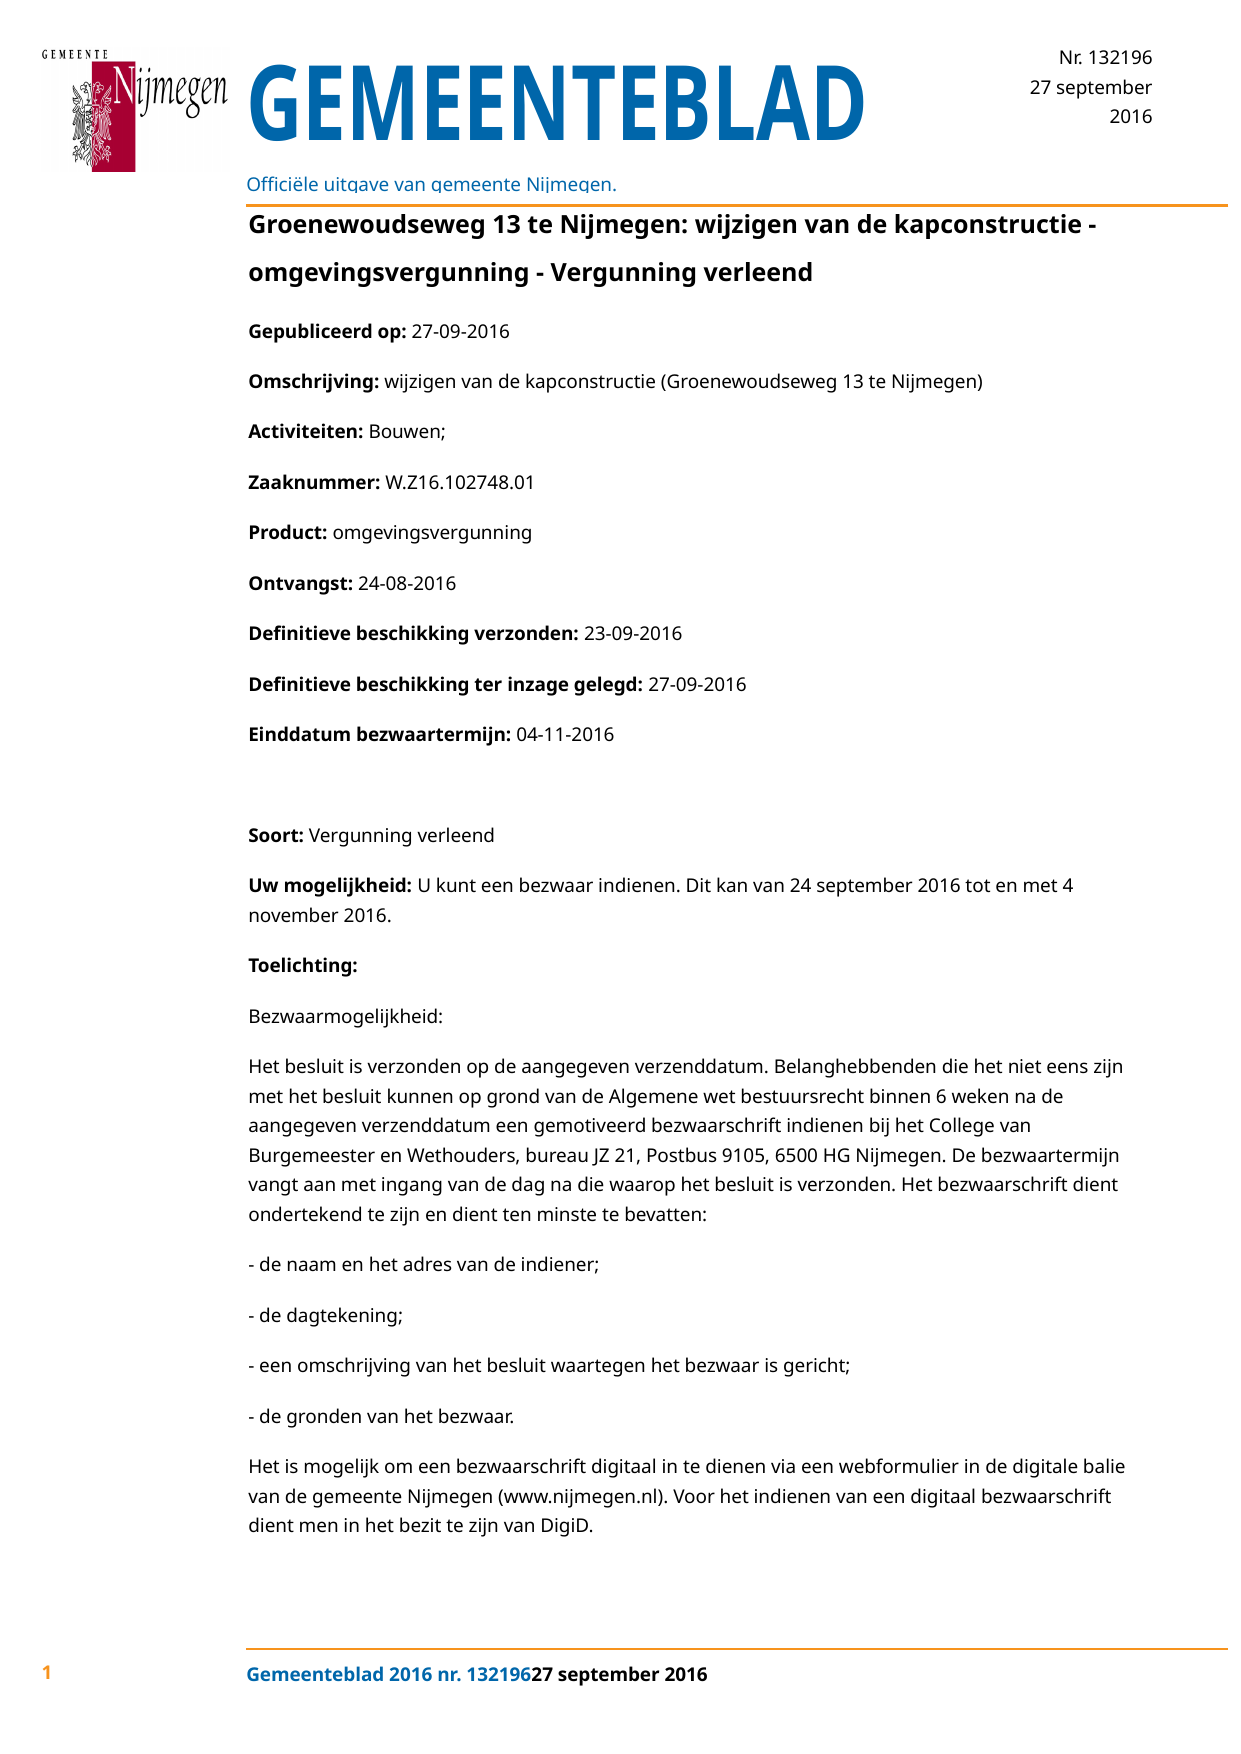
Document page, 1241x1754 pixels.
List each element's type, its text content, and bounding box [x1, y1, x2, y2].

text Het is mogelijk om een bezwaarschrift digitaal in te dienen via een webformulier in de digitale balie van de gemeente Nijmegen (www.nijmegen.nl). Voor het indienen van een digitaal bezwaarschrift dient men in het bezit te zijn van DigiD. [248, 1453, 1152, 1538]
text - een omschrijving van het besluit waartegen het bezwaar is gericht; [248, 1352, 1152, 1378]
text Product: omgevingsvergunning [248, 519, 1152, 545]
text - de gronden van het bezwaar. [248, 1403, 1152, 1429]
text - de dagtekening; [248, 1302, 1152, 1328]
text - de naam en het adres van de indiener; [248, 1252, 1152, 1277]
text Toelichting: [248, 952, 1152, 978]
text Soort: Vergunning verleend [248, 822, 1152, 848]
text Het besluit is verzonden op de aangegeven verzenddatum. Belanghebbenden die het niet eens zijn met het besluit kunnen op grond van de Algemene wet bestuursrecht binnen 6 weken na de aangegeven verzenddatum een gemotiveerd bezwaarschrift indienen bij het College van Burgemeester en Wethouders, bureau JZ 21, Postbus 9105, 6500 HG Nijmegen. De bezwaartermijn vangt aan met ingang van de dag na die waarop het besluit is verzonden. Het bezwaarschrift dient ondertekend te zijn en dient ten minste te bevatten: [248, 1053, 1152, 1227]
text Omschrijving: wijzigen van de kapconstructie (Groenewoudseweg 13 te Nijmegen) [248, 368, 1152, 394]
text Definitieve beschikking ter inzage gelegd: 27-09-2016 [248, 671, 1152, 697]
text Uw mogelijkheid: U kunt een bezwaar indienen. Dit kan van 24 september 2016 tot en met 4 november 2016. [248, 872, 1152, 928]
text Ontvangst: 24-08-2016 [248, 570, 1152, 596]
text Activiteiten: Bouwen; [248, 419, 1152, 444]
text Gepubliceerd op: 27-09-2016 [248, 318, 1152, 344]
picture [41, 47, 231, 172]
text Einddatum bezwaartermijn: 04-11-2016 [248, 721, 1152, 747]
text Groenewoudseweg 13 te Nijmegen: wijzigen van de kapconstructie - omgevingsvergunning - Vergunning verleend [248, 207, 1152, 288]
text Bezwaarmogelijkheid: [248, 1003, 1152, 1029]
text Zaaknummer: W.Z16.102748.01 [248, 469, 1152, 495]
text Definitieve beschikking verzonden: 23-09-2016 [248, 620, 1152, 646]
